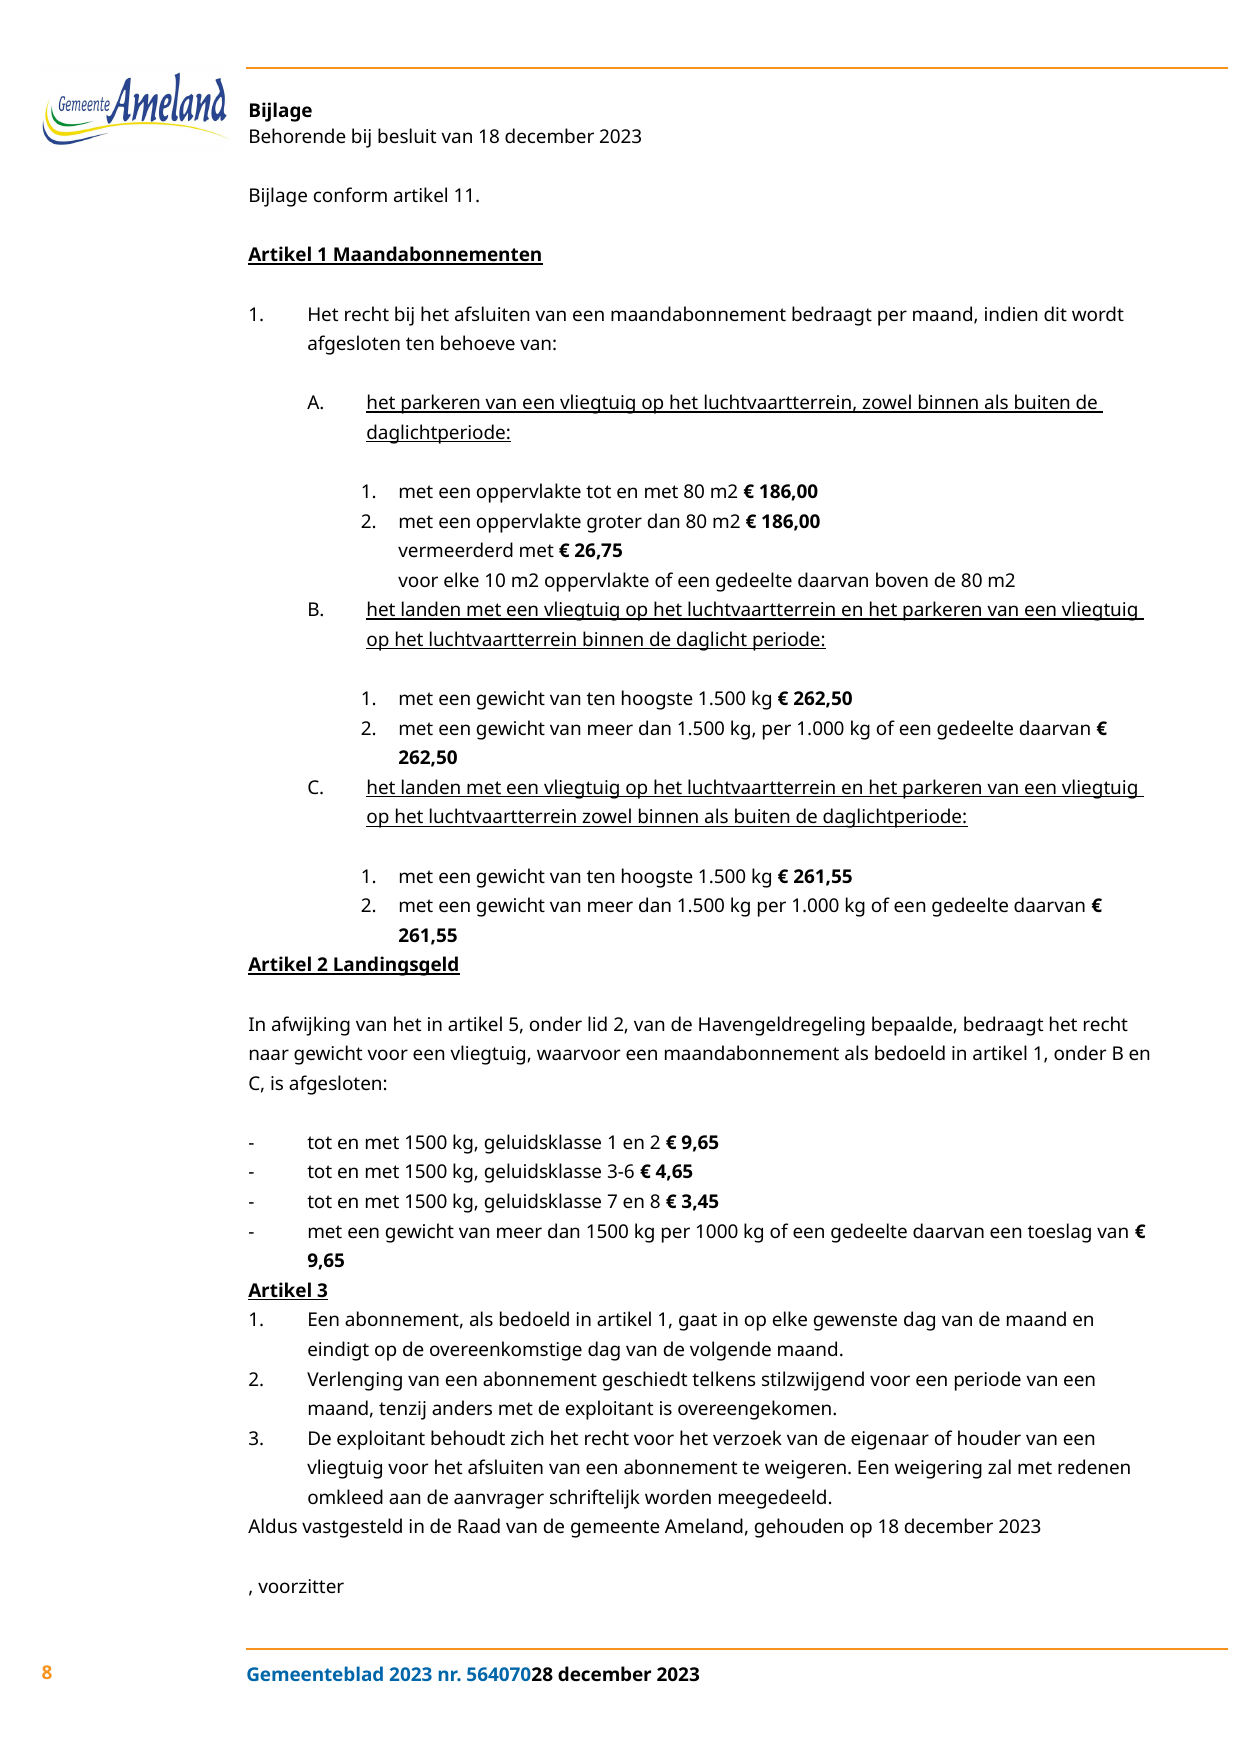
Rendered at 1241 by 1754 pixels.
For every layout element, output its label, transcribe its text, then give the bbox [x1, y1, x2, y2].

list het landen met een vliegtuig op het luchtvaartterrein en het parkeren van een vliegtuig op het luchtvaartterrein zowel binnen als buiten de daglichtperiode: [307, 774, 1152, 829]
list vermeerderd met € 26,75 [361, 537, 1152, 563]
list Een abonnement, als bedoeld in artikel 1, gaat in op elke gewenste dag van de maand en eindigt op de overeenkomstige dag van de volgende maand. [248, 1307, 1152, 1362]
list het parkeren van een vliegtuig op het luchtvaartterrein, zowel binnen als buiten de daglichtperiode: [307, 389, 1152, 445]
list met een oppervlakte tot en met 80 m2 € 186,00 [361, 478, 1152, 504]
text , voorzitter [248, 1573, 1152, 1599]
text Artikel 2 Landingsgeld [248, 952, 1152, 977]
list De exploitant behoudt zich het recht voor het verzoek van de eigenaar of houder van een vliegtuig voor het afsluiten van een abonnement te weigeren. Een weigering zal met redenen omkleed aan de aanvrager schriftelijk worden meegedeeld. [248, 1425, 1152, 1510]
list Verlenging van een abonnement geschiedt telkens stilzwijgend voor een periode van een maand, tenzij anders met de exploitant is overeengekomen. [248, 1366, 1152, 1421]
list tot en met 1500 kg, geluidsklasse 7 en 8 € 3,45 [248, 1188, 1152, 1214]
text Bijlage conform artikel 11. [248, 182, 1152, 208]
text Artikel 1 Maandabonnementen [248, 242, 1152, 267]
list met een oppervlakte groter dan 80 m2 € 186,00 [361, 508, 1152, 534]
picture [41, 47, 231, 172]
text In afwijking van het in artikel 5, onder lid 2, van de Havengeldregeling bepaalde, bedraagt het recht naar gewicht voor een vliegtuig, waarvoor een maandabonnement als bedoeld in artikel 1, onder B en C, is afgesloten: [248, 1011, 1152, 1096]
text Artikel 3 [248, 1277, 1152, 1303]
text Aldus vastgesteld in de Raad van de gemeente Ameland, gehouden op 18 december 2023 [248, 1514, 1152, 1539]
text Behorende bij besluit van 18 december 2023 [248, 123, 1152, 149]
list met een gewicht van ten hoogste 1.500 kg € 261,55 [361, 863, 1152, 889]
text Bijlage [248, 95, 1152, 123]
list het landen met een vliegtuig op het luchtvaartterrein en het parkeren van een vliegtuig op het luchtvaartterrein binnen de daglicht periode: [307, 597, 1152, 652]
list met een gewicht van meer dan 1.500 kg per 1.000 kg of een gedeelte daarvan € 261,55 [361, 892, 1152, 948]
list tot en met 1500 kg, geluidsklasse 3-6 € 4,65 [248, 1159, 1152, 1184]
list tot en met 1500 kg, geluidsklasse 1 en 2 € 9,65 [248, 1129, 1152, 1155]
list met een gewicht van meer dan 1.500 kg, per 1.000 kg of een gedeelte daarvan € 262,50 [361, 715, 1152, 770]
list met een gewicht van ten hoogste 1.500 kg € 262,50 [361, 685, 1152, 711]
list voor elke 10 m2 oppervlakte of een gedeelte daarvan boven de 80 m2 [361, 567, 1152, 593]
list Het recht bij het afsluiten van een maandabonnement bedraagt per maand, indien dit wordt afgesloten ten behoeve van: [248, 301, 1152, 356]
list met een gewicht van meer dan 1500 kg per 1000 kg of een gedeelte daarvan een toeslag van € 9,65 [248, 1218, 1152, 1273]
